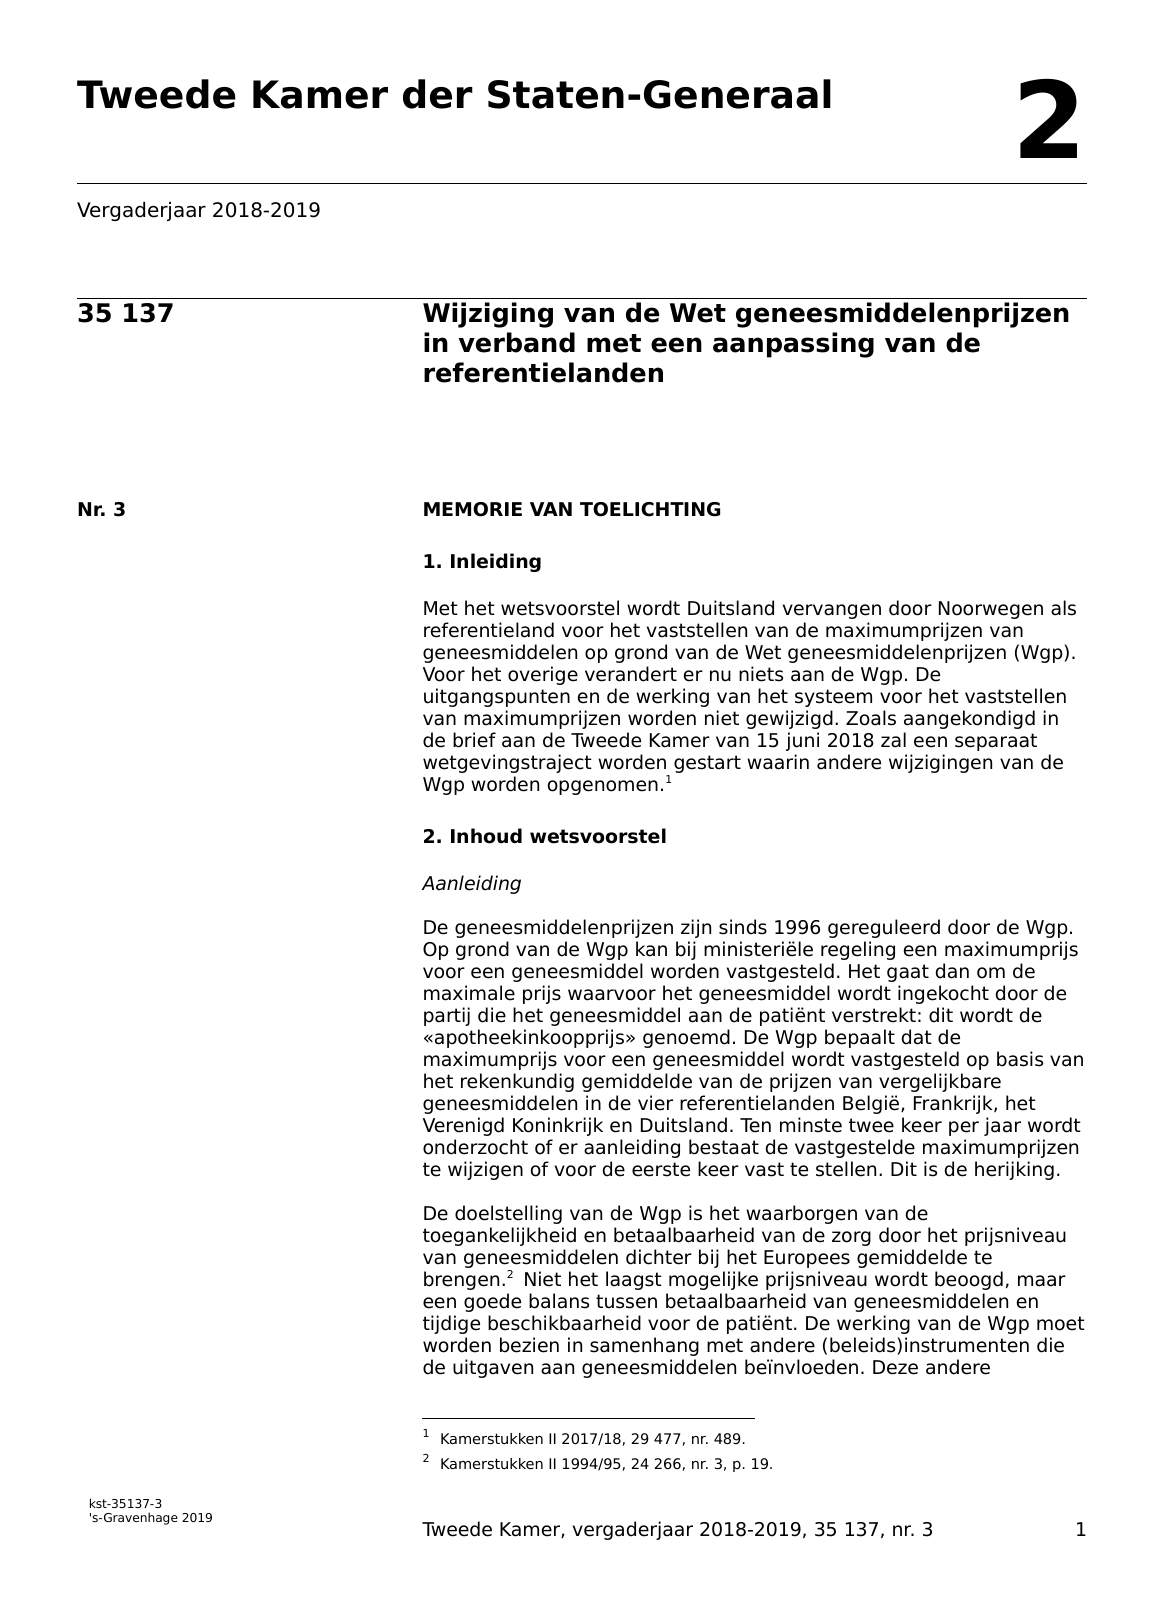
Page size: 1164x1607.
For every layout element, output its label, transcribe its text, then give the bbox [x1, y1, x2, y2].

table_header 2 [886, 59, 1087, 183]
text De geneesmiddelenprijzen zijn sinds 1996 gereguleerd door de Wgp. Op grond van de Wgp kan bij ministeriële regeling een maximumprijs voor een geneesmiddel worden vastgesteld. Het gaat dan om de maximale prijs waarvoor het geneesmiddel wordt ingekocht door de partij die het geneesmiddel aan de patiënt verstrekt: dit wordt de «apotheekinkoopprijs» genoemd. De Wgp bepaalt dat de maximumprijs voor een geneesmiddel wordt vastgesteld op basis van het rekenkundig gemiddelde van de prijzen van vergelijkbare geneesmiddelen in de vier referentielanden België, Frankrijk, het Verenigd Koninkrijk en Duitsland. Ten minste twee keer per jaar wordt onderzocht of er aanleiding bestaat de vastgestelde maximumprijzen te wijzigen of voor de eerste keer vast te stellen. Dit is de herijking. [422, 917, 1087, 1181]
subtitle 1. Inleiding [422, 551, 1087, 573]
text kst-35137-3 [88, 1497, 323, 1511]
text Met het wetsvoorstel wordt Duitsland vervangen door Noorwegen als referentieland voor het vaststellen van de maximumprijzen van geneesmiddelen op grond van de Wet geneesmiddelenprijzen (Wgp). Voor het overige verandert er nu niets aan de Wgp. De uitgangspunten en de werking van het systeem voor het vaststellen van maximumprijzen worden niet gewijzigd. Zoals aangekondigd in de brief aan de Tweede Kamer van 15 juni 2018 zal een separaat wetgevingstraject worden gestart waarin andere wijzigingen van de Wgp worden opgenomen. [422, 598, 1087, 796]
subtitle 2. Inhoud wetsvoorstel [422, 826, 1087, 848]
text 's-Gravenhage 2019 [88, 1511, 323, 1525]
subtitle Aanleiding [422, 873, 1087, 895]
table_header Tweede Kamer der Staten-Generaal [77, 59, 886, 183]
subtitle 35 137 Wijziging van de Wet geneesmiddelenprijzen in verband met een aanpassing van de referentielanden [77, 299, 1087, 388]
text De doelstelling van de Wgp is het waarborgen van de toegankelijkheid en betaalbaarheid van de zorg door het prijsniveau van geneesmiddelen dichter bij het Europees gemiddelde te brengen. Niet het laagst mogelijke prijsniveau wordt beoogd, maar een goede balans tussen betaalbaarheid van geneesmiddelen en tijdige beschikbaarheid voor de patiënt. De werking van de Wgp moet worden bezien in samenhang met andere (beleids)instrumenten die de uitgaven aan geneesmiddelen beïnvloeden. Deze andere [422, 1203, 1087, 1379]
table_cell Vergaderjaar 2018-2019 [77, 184, 1087, 298]
text Kamerstukken II 1994/95, 24 266, nr. 3, p. 19. [422, 1452, 1087, 1474]
subtitle Nr. 3 MEMORIE VAN TOELICHTING [77, 499, 1087, 521]
text Kamerstukken II 2017/18, 29 477, nr. 489. [422, 1427, 1087, 1449]
